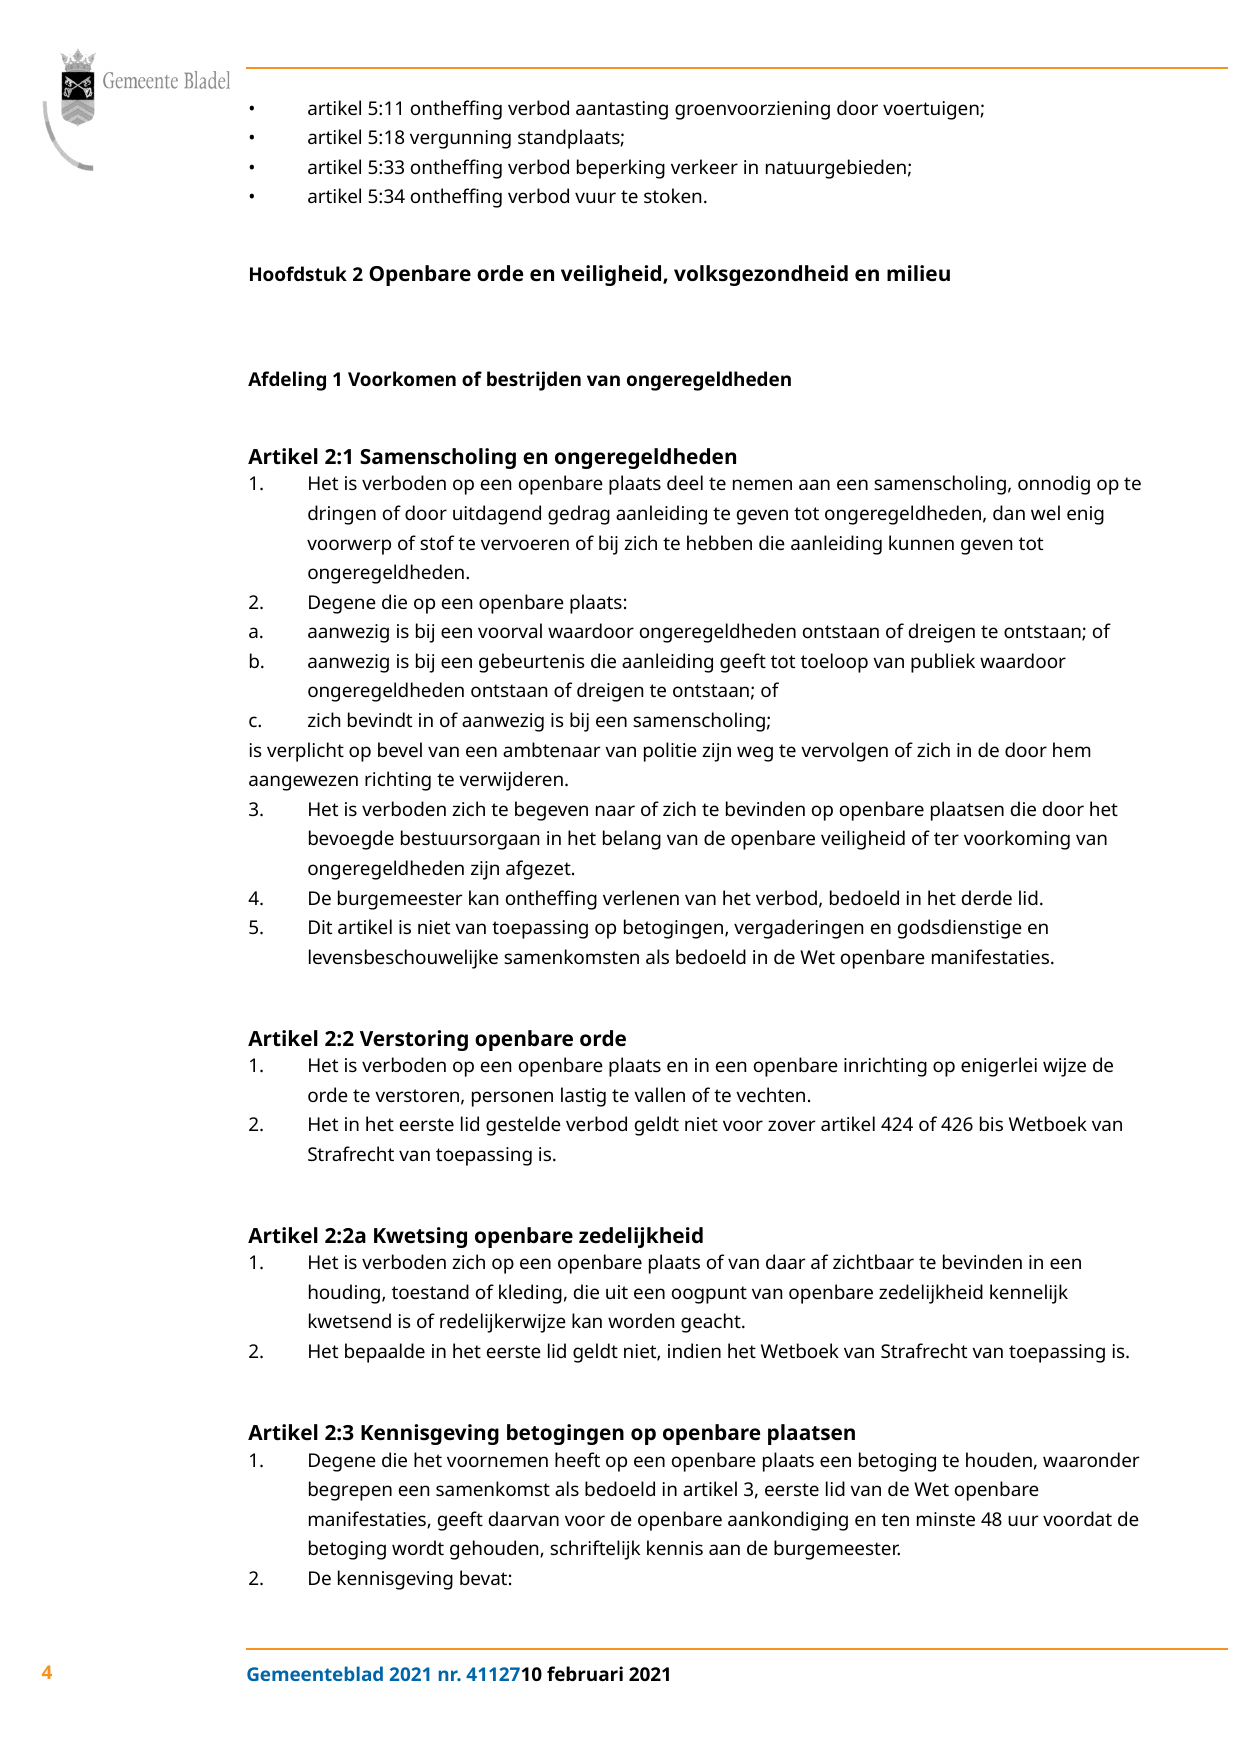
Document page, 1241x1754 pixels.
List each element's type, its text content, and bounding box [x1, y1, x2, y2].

list De kennisgeving bevat: [248, 1565, 1152, 1591]
list Het bepaalde in het eerste lid geldt niet, indien het Wetboek van Strafrecht van toepassing is. [248, 1338, 1152, 1364]
text is verplicht op bevel van een ambtenaar van politie zijn weg te vervolgen of zich in de door hem aangewezen richting te verwijderen. [248, 737, 1152, 792]
list artikel 5:11 ontheffing verbod aantasting groenvoorziening door voertuigen; [248, 95, 1152, 121]
list Het in het eerste lid gestelde verbod geldt niet voor zover artikel 424 of 426 bis Wetboek van Strafrecht van toepassing is. [248, 1112, 1152, 1167]
text Hoofdstuk 2 Openbare orde en veiligheid, volksgezondheid en milieu [248, 259, 1152, 287]
list Het is verboden op een openbare plaats deel te nemen aan een samenscholing, onnodig op te dringen of door uitdagend gedrag aanleiding te geven tot ongeregeldheden, dan wel enig voorwerp of stof te vervoeren of bij zich te hebben die aanleiding kunnen geven tot ongeregeldheden. [248, 471, 1152, 585]
list Degene die op een openbare plaats: [248, 589, 1152, 615]
list Degene die het voornemen heeft op een openbare plaats een betoging te houden, waaronder begrepen een samenkomst als bedoeld in artikel 3, eerste lid van de Wet openbare manifestaties, geeft daarvan voor de openbare aankondiging en ten minste 48 uur voordat de betoging wordt gehouden, schriftelijk kennis aan de burgemeester. [248, 1447, 1152, 1561]
list Het is verboden zich op een openbare plaats of van daar af zichtbaar te bevinden in een houding, toestand of kleding, die uit een oogpunt van openbare zedelijkheid kennelijk kwetsend is of redelijkerwijze kan worden geacht. [248, 1249, 1152, 1334]
list Het is verboden op een openbare plaats en in een openbare inrichting op enigerlei wijze de orde te verstoren, personen lastig te vallen of te vechten. [248, 1052, 1152, 1108]
list Het is verboden zich te begeven naar of zich te bevinden op openbare plaatsen die door het bevoegde bestuursorgaan in het belang van de openbare veiligheid of ter voorkoming van ongeregeldheden zijn afgezet. [248, 796, 1152, 881]
list Dit artikel is niet van toepassing op betogingen, vergaderingen en godsdienstige en levensbeschouwelijke samenkomsten als bedoeld in de Wet openbare manifestaties. [248, 914, 1152, 970]
list artikel 5:18 vergunning standplaats; [248, 124, 1152, 150]
list aanwezig is bij een gebeurtenis die aanleiding geeft tot toeloop van publiek waardoor ongeregeldheden ontstaan of dreigen te ontstaan; of [248, 648, 1152, 703]
text Artikel 2:3 Kennisgeving betogingen op openbare plaatsen [248, 1418, 1152, 1447]
text Artikel 2:2 Verstoring openbare orde [248, 1024, 1152, 1052]
list aanwezig is bij een voorval waardoor ongeregeldheden ontstaan of dreigen te ontstaan; of [248, 618, 1152, 644]
text Artikel 2:1 Samenscholing en ongeregeldheden [248, 442, 1152, 471]
text Afdeling 1 Voorkomen of bestrijden van ongeregeldheden [248, 366, 1152, 392]
picture [41, 47, 231, 172]
list artikel 5:33 ontheffing verbod beperking verkeer in natuurgebieden; [248, 154, 1152, 180]
text Artikel 2:2a Kwetsing openbare zedelijkheid [248, 1221, 1152, 1249]
list De burgemeester kan ontheffing verlenen van het verbod, bedoeld in het derde lid. [248, 885, 1152, 911]
list artikel 5:34 ontheffing verbod vuur te stoken. [248, 183, 1152, 209]
list zich bevindt in of aanwezig is bij een samenscholing; [248, 707, 1152, 733]
